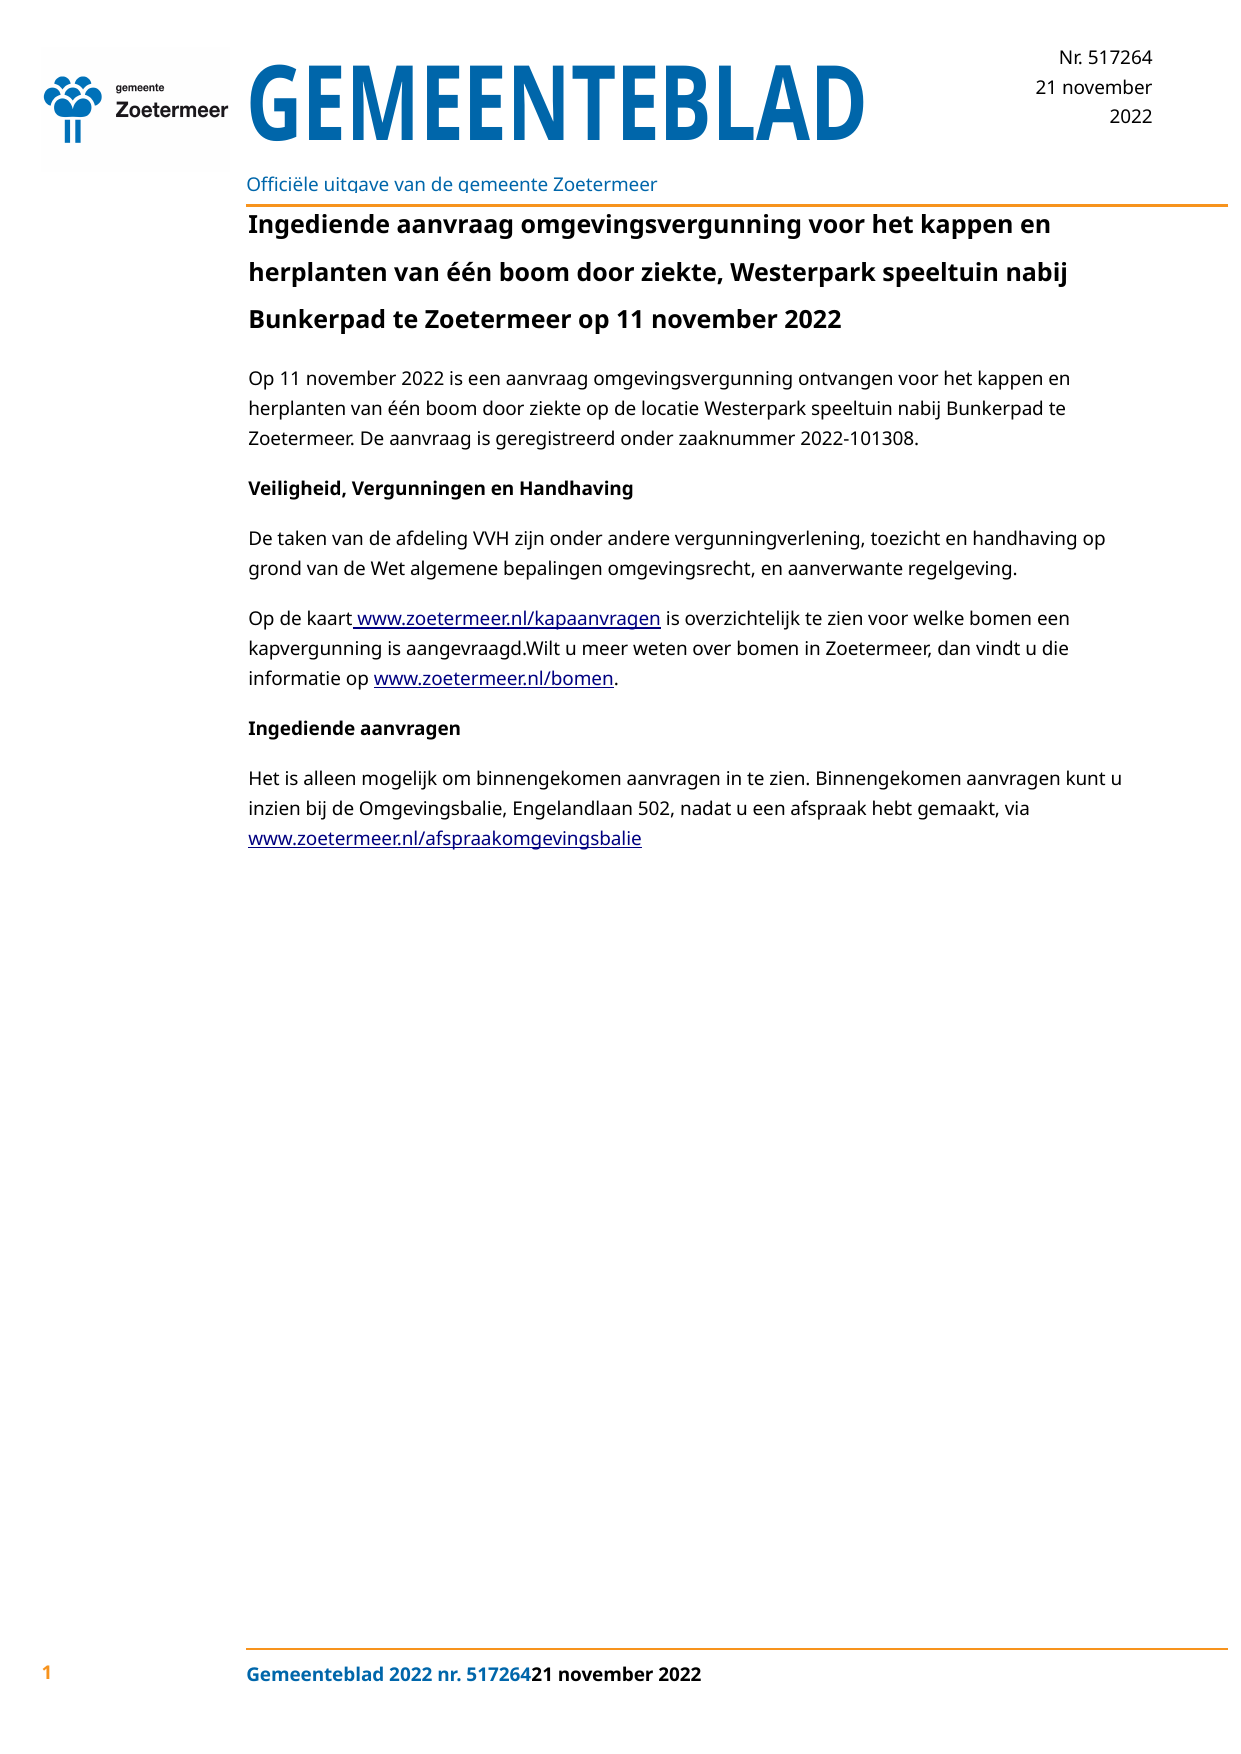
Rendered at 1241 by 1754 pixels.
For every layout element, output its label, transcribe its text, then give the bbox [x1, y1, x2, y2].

text Veiligheid, Vergunningen en Handhaving [248, 475, 1152, 501]
text Op de kaart www.zoetermeer.nl/kapaanvragen is overzichtelijk te zien voor welke bomen een kapvergunning is aangevraagd.Wilt u meer weten over bomen in Zoetermeer, dan vindt u die informatie op www.zoetermeer.nl/bomen. [248, 606, 1152, 690]
text De taken van de afdeling VVH zijn onder andere vergunningverlening, toezicht en handhaving op grond van de Wet algemene bepalingen omgevingsrecht, en aanverwante regelgeving. [248, 526, 1152, 581]
text Ingediende aanvraag omgevingsvergunning voor het kappen en herplanten van één boom door ziekte, Westerpark speeltuin nabij Bunkerpad te Zoetermeer op 11 november 2022 [248, 207, 1152, 336]
text Op 11 november 2022 is een aanvraag omgevingsvergunning ontvangen voor het kappen en herplanten van één boom door ziekte op de locatie Westerpark speeltuin nabij Bunkerpad te Zoetermeer. De aanvraag is geregistreerd onder zaaknummer 2022-101308. [248, 366, 1152, 450]
text Het is alleen mogelijk om binnengekomen aanvragen in te zien. Binnengekomen aanvragen kunt u inzien bij de Omgevingsbalie, Engelandlaan 502, nadat u een afspraak hebt gemaakt, via www.zoetermeer.nl/afspraakomgevingsbalie [248, 766, 1152, 850]
text Ingediende aanvragen [248, 715, 1152, 741]
picture [41, 47, 231, 172]
